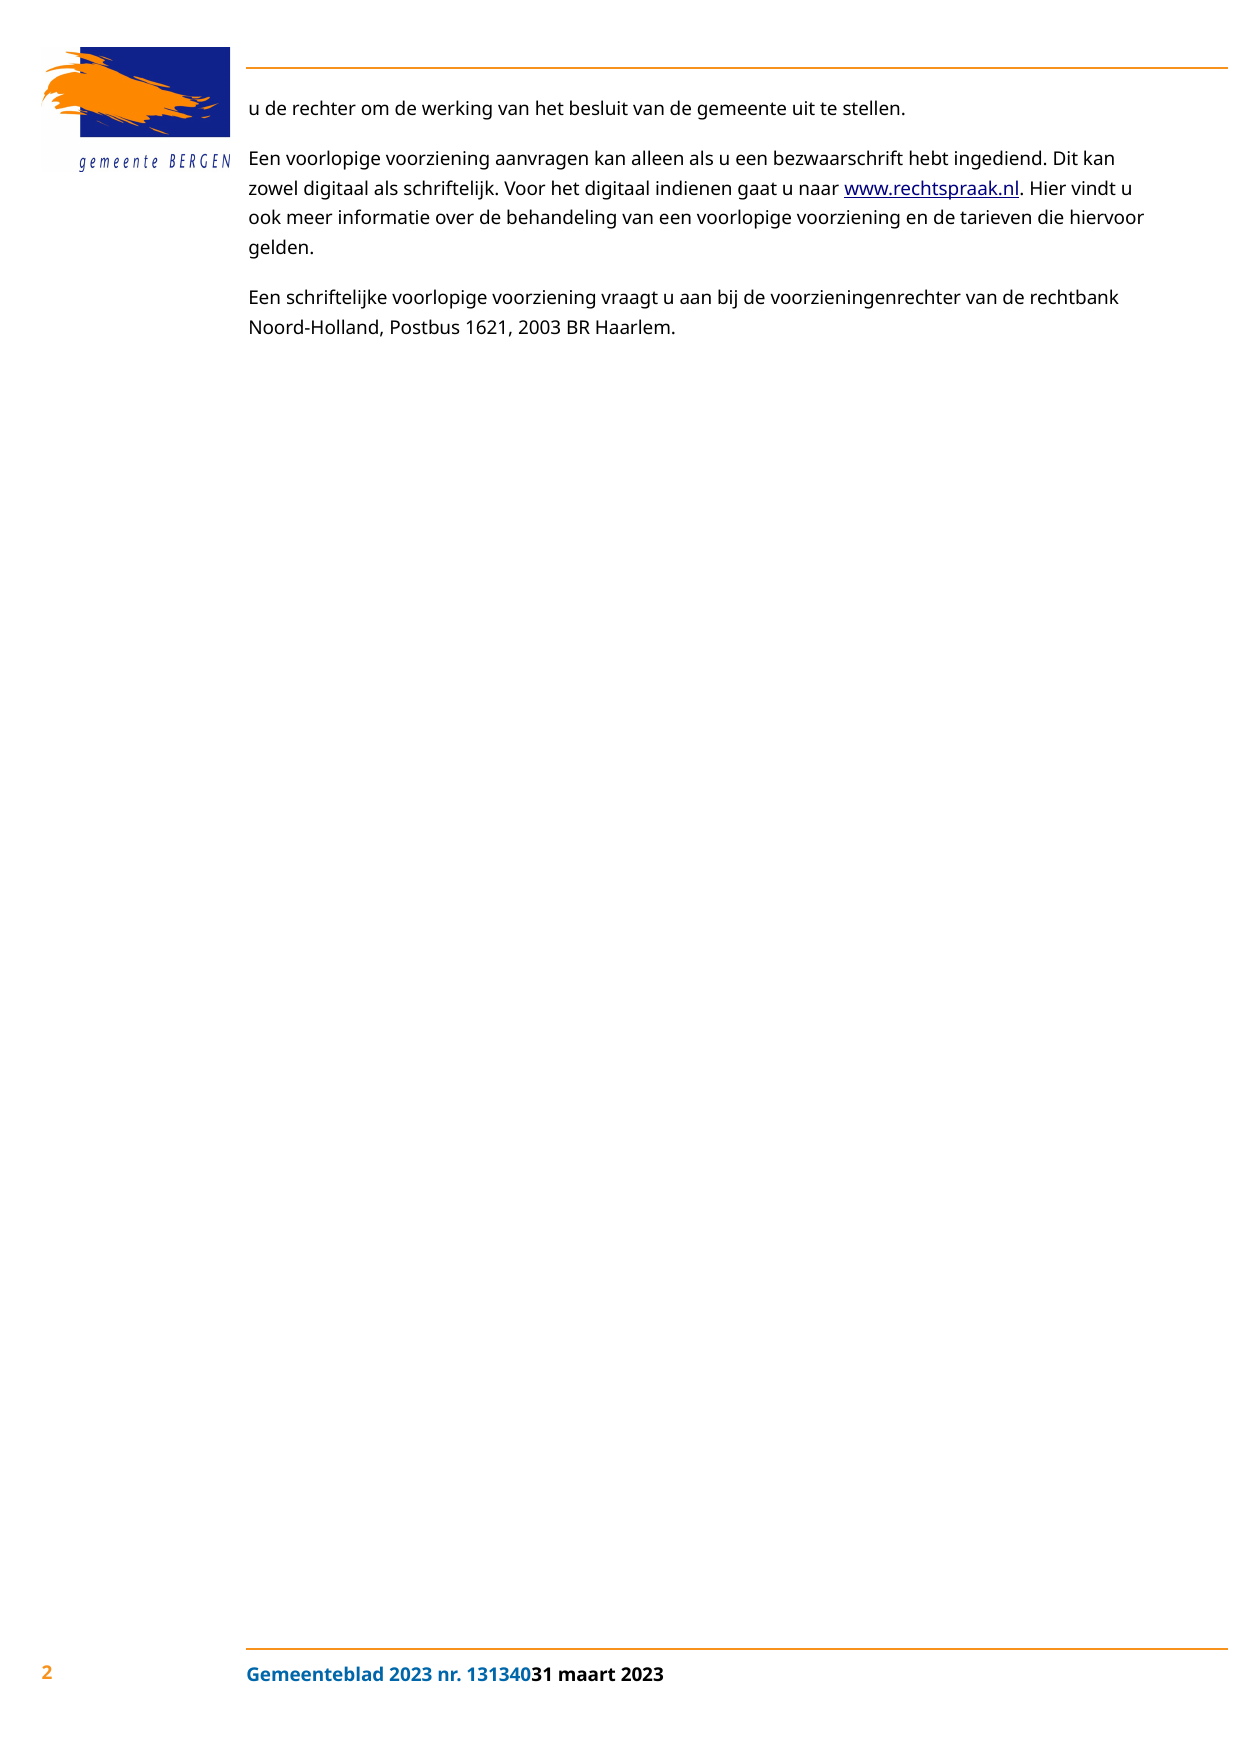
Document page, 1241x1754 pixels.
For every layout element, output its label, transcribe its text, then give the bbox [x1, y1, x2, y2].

text u de rechter om de werking van het besluit van de gemeente uit te stellen. [248, 95, 1152, 121]
text Een voorlopige voorziening aanvragen kan alleen als u een bezwaarschrift hebt ingediend. Dit kan zowel digitaal als schriftelijk. Voor het digitaal indienen gaat u naar www.rechtspraak.nl. Hier vindt u ook meer informatie over de behandeling van een voorlopige voorziening en de tarieven die hiervoor gelden. [248, 145, 1152, 260]
picture [41, 47, 231, 172]
text Een schriftelijke voorlopige voorziening vraagt u aan bij de voorzieningenrechter van de rechtbank Noord-Holland, Postbus 1621, 2003 BR Haarlem. [248, 284, 1152, 340]
